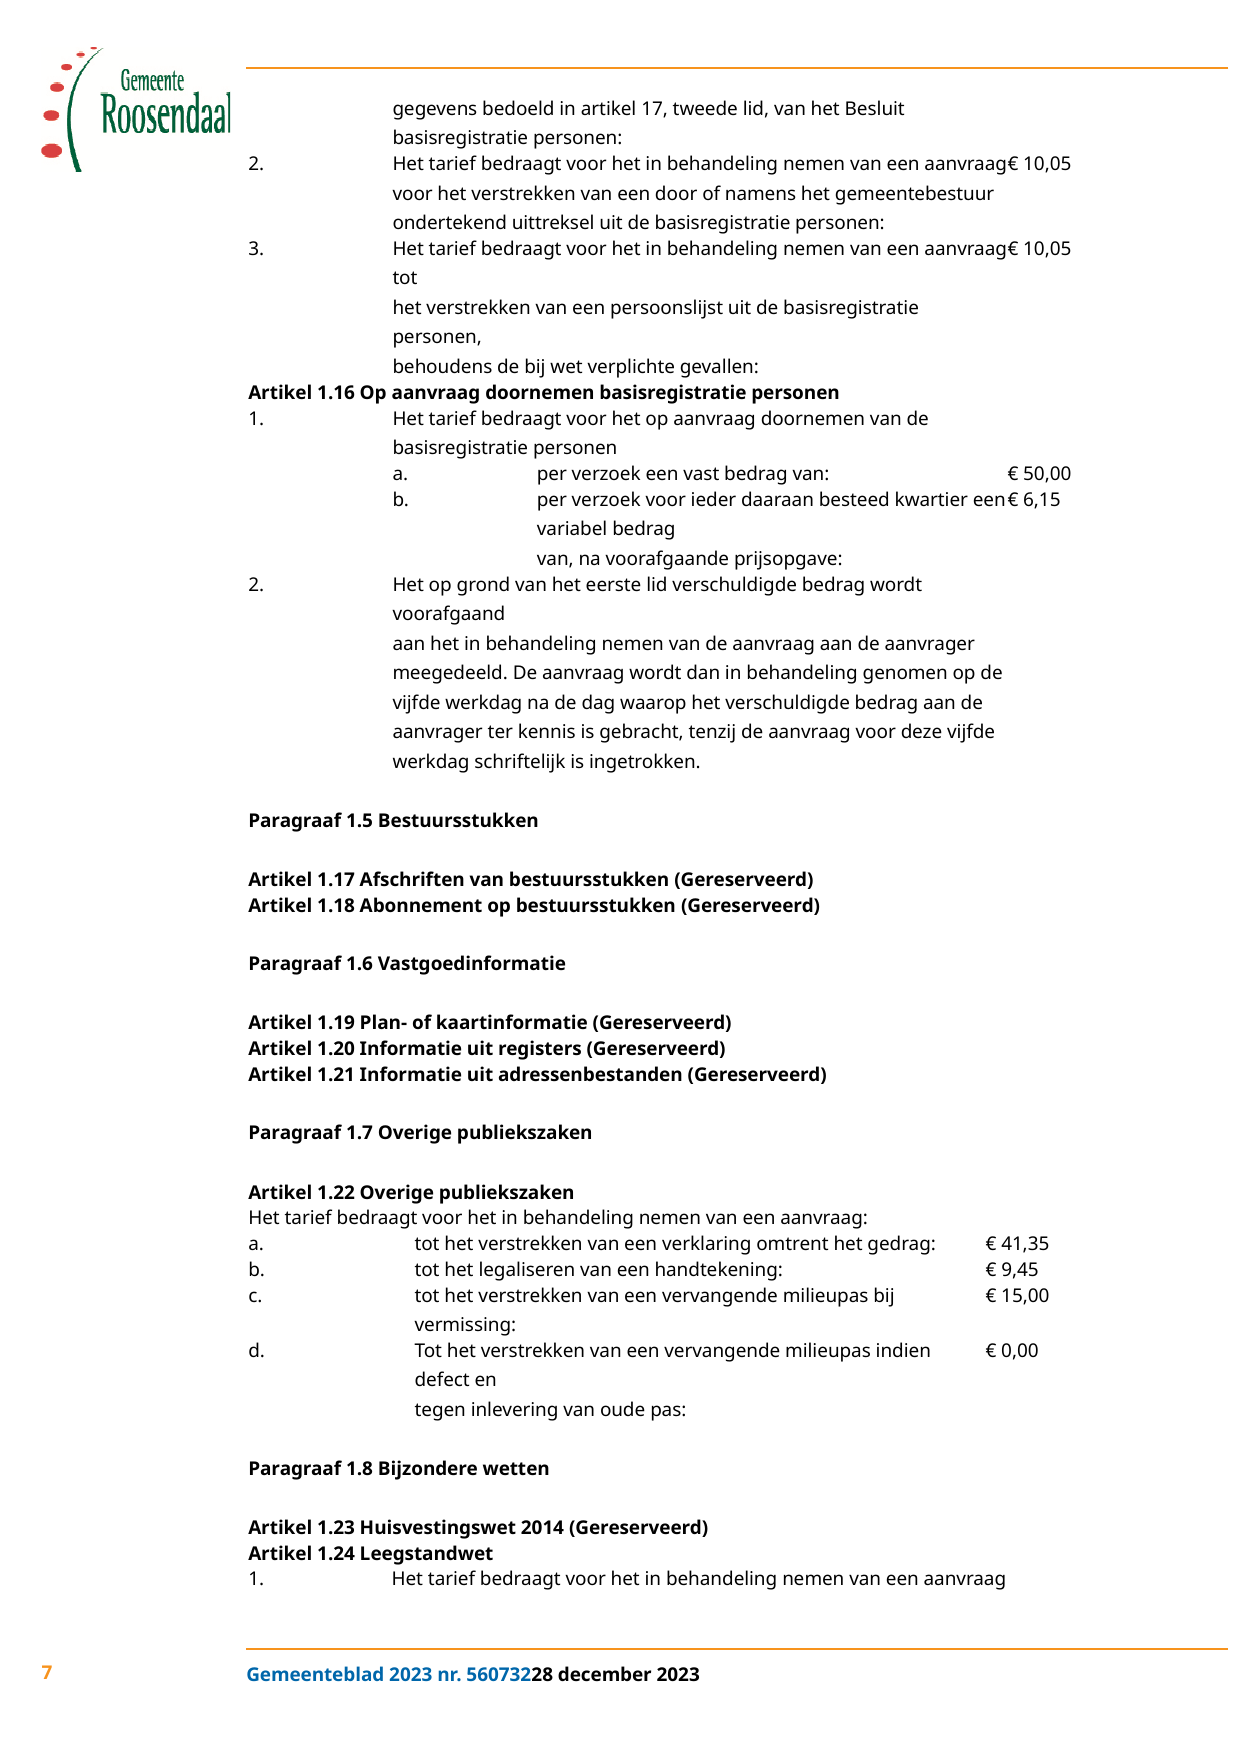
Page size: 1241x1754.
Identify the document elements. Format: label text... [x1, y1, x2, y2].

table_cell € 10,05 [1007, 150, 1152, 235]
table_cell € 0,00 [985, 1337, 1152, 1422]
table_cell [248, 460, 392, 486]
text Paragraaf 1.5 Bestuursstukken [248, 807, 1152, 832]
table_cell d. [248, 1337, 414, 1422]
table_header [985, 1179, 1152, 1204]
table_cell [956, 1035, 1152, 1061]
table_cell € 41,35 [985, 1230, 1152, 1256]
table_cell € 50,00 [1007, 460, 1152, 486]
table_cell [248, 486, 392, 571]
table_cell Het tarief bedraagt voor het in behandeling nemen van een aanvraag tot het verstrekken van een persoonslijst uit de basisregistratie personen, behoudens de bij wet verplichte gevallen: [392, 235, 1007, 379]
table_cell Artikel 1.16 Op aanvraag doornemen basisregistratie personen [248, 379, 1007, 405]
table_cell tot het legaliseren van een handtekening: [414, 1256, 985, 1282]
table_cell [248, 95, 392, 150]
table_cell 2. [248, 571, 392, 774]
table_cell gegevens bedoeld in artikel 17, tweede lid, van het Besluit basisregistratie personen: [392, 95, 1007, 150]
table_cell [956, 892, 1152, 917]
table_cell Het tarief bedraagt voor het in behandeling nemen van een aanvraag [391, 1566, 1008, 1591]
table_cell € 15,00 [985, 1282, 1152, 1337]
text Paragraaf 1.6 Vastgoedinformatie [248, 950, 1152, 976]
table_cell Het tarief bedraagt voor het op aanvraag doornemen van de basisregistratie personen [392, 405, 1007, 460]
text Paragraaf 1.8 Bijzondere wetten [248, 1455, 1152, 1481]
text Paragraaf 1.7 Overige publiekszaken [248, 1119, 1152, 1145]
table_cell 1. [248, 405, 392, 460]
table_cell Het op grond van het eerste lid verschuldigde bedrag wordt voorafgaand aan het in behandeling nemen van de aanvraag aan de aanvrager meegedeeld. De aanvraag wordt dan in behandeling genomen op de vijfde werkdag na de dag waarop het verschuldigde bedrag aan de aanvrager ter kennis is gebracht, tenzij de aanvraag voor deze vijfde werkdag schriftelijk is ingetrokken. [392, 571, 1007, 774]
table_cell [1008, 1566, 1152, 1591]
table_cell c. [248, 1282, 414, 1337]
table_cell 2. [248, 150, 392, 235]
table_header Artikel 1.19 Plan- of kaartinformatie (Gereserveerd) [248, 1010, 956, 1035]
table_cell [1007, 379, 1152, 405]
table_cell Artikel 1.24 Leegstandwet [248, 1540, 1008, 1566]
table_cell a. [392, 460, 537, 486]
table_cell Het tarief bedraagt voor het in behandeling nemen van een aanvraag: [248, 1205, 985, 1230]
table_cell € 10,05 [1007, 235, 1152, 379]
table_cell tot het verstrekken van een verklaring omtrent het gedrag: [414, 1230, 985, 1256]
table_cell Artikel 1.18 Abonnement op bestuursstukken (Gereserveerd) [248, 892, 956, 917]
table_header Artikel 1.23 Huisvestingswet 2014 (Gereserveerd) [248, 1514, 1008, 1540]
table_cell a. [248, 1230, 414, 1256]
table_header [956, 866, 1152, 892]
table_cell € 9,45 [985, 1256, 1152, 1282]
table_cell [1007, 571, 1152, 774]
table_cell 3. [248, 235, 392, 379]
table_header [956, 1010, 1152, 1035]
table_cell per verzoek een vast bedrag van: [537, 460, 1007, 486]
picture [41, 47, 231, 172]
table_cell € 6,15 [1007, 486, 1152, 571]
table_cell 1. [248, 1566, 391, 1591]
table_header Artikel 1.22 Overige publiekszaken [248, 1179, 985, 1204]
table_cell [1008, 1540, 1152, 1566]
table_cell Het tarief bedraagt voor het in behandeling nemen van een aanvraag voor het verstrekken van een door of namens het gemeentebestuur ondertekend uittreksel uit de basisregistratie personen: [392, 150, 1007, 235]
table_cell Artikel 1.20 Informatie uit registers (Gereserveerd) [248, 1035, 956, 1061]
table_header [1008, 1514, 1152, 1540]
table_cell tot het verstrekken van een vervangende milieupas bij vermissing: [414, 1282, 985, 1337]
table_cell Tot het verstrekken van een vervangende milieupas indien defect en tegen inlevering van oude pas: [414, 1337, 985, 1422]
table_cell b. [248, 1256, 414, 1282]
table_cell Artikel 1.21 Informatie uit adressenbestanden (Gereserveerd) [248, 1061, 956, 1087]
table_cell per verzoek voor ieder daaraan besteed kwartier een variabel bedrag van, na voorafgaande prijsopgave: [537, 486, 1007, 571]
table_cell [985, 1205, 1152, 1230]
table_header Artikel 1.17 Afschriften van bestuursstukken (Gereserveerd) [248, 866, 956, 892]
table_cell [956, 1061, 1152, 1087]
table_cell b. [392, 486, 537, 571]
table_cell [1007, 405, 1152, 460]
table_cell [1007, 95, 1152, 150]
